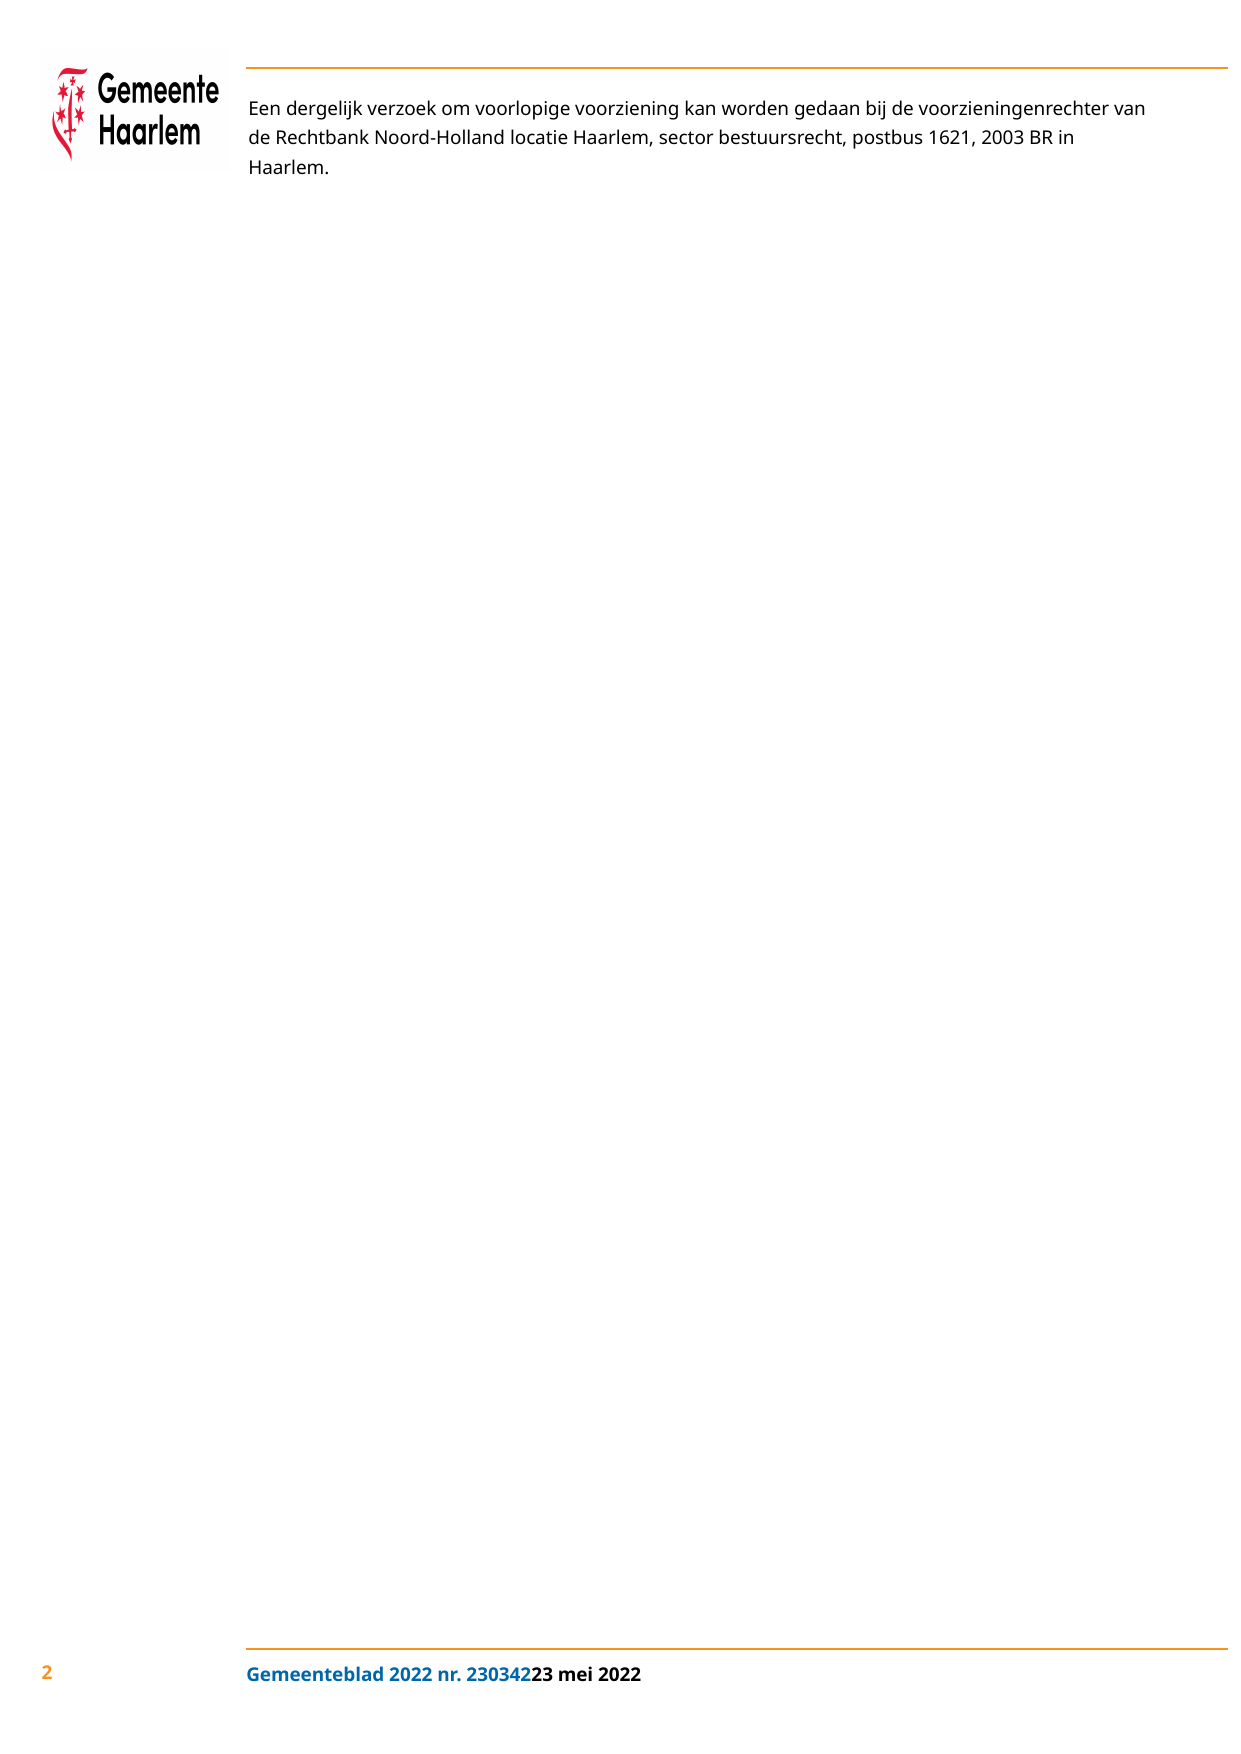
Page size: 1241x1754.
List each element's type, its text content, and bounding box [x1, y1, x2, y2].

text Een dergelijk verzoek om voorlopige voorziening kan worden gedaan bij de voorzieningenrechter van de Rechtbank Noord-Holland locatie Haarlem, sector bestuursrecht, postbus 1621, 2003 BR in Haarlem. [248, 95, 1152, 180]
picture [41, 47, 231, 172]
